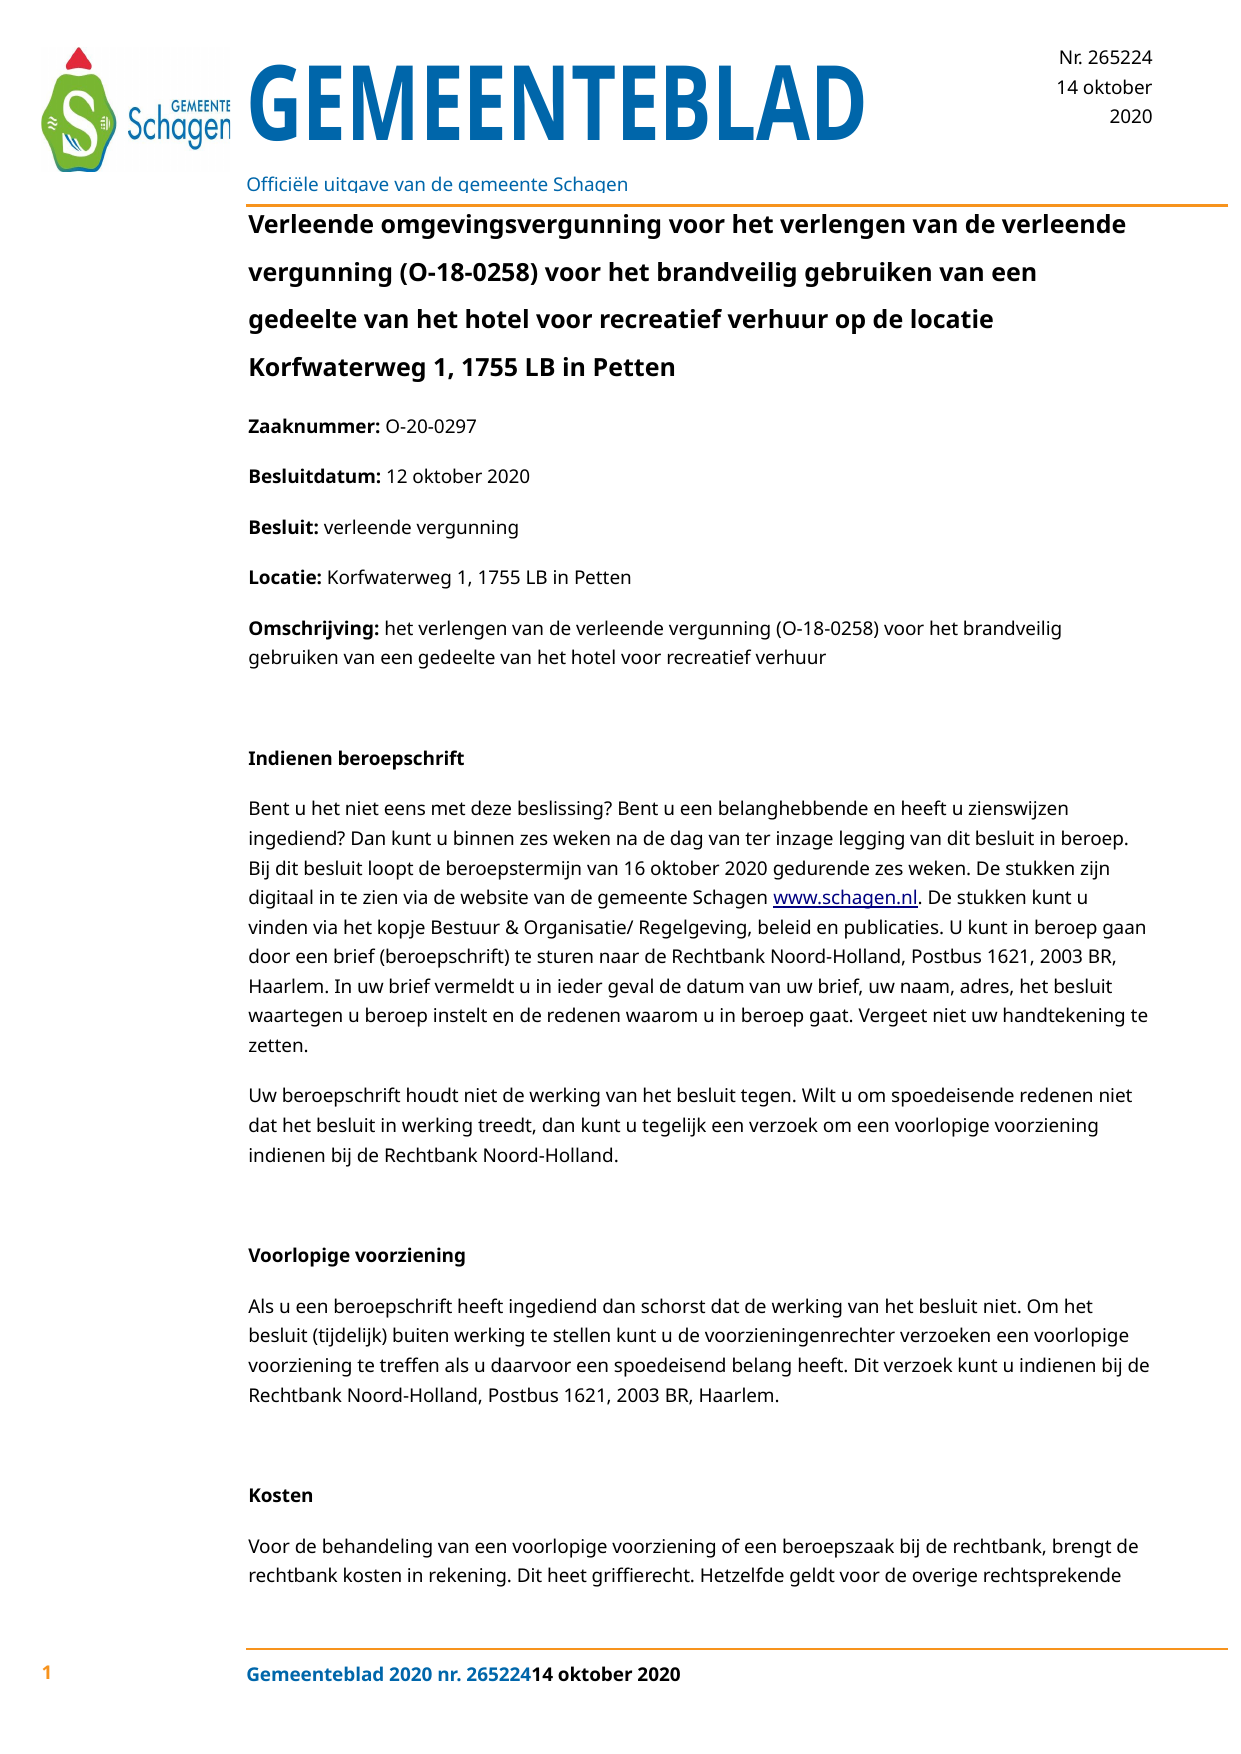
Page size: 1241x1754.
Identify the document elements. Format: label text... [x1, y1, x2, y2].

text Bent u het niet eens met deze beslissing? Bent u een belanghebbende en heeft u zienswijzen ingediend? Dan kunt u binnen zes weken na de dag van ter inzage legging van dit besluit in beroep. Bij dit besluit loopt de beroepstermijn van 16 oktober 2020 gedurende zes weken. De stukken zijn digitaal in te zien via de website van de gemeente Schagen www.schagen.nl. De stukken kunt u vinden via het kopje Bestuur & Organisatie/ Regelgeving, beleid en publicaties. U kunt in beroep gaan door een brief (beroepschrift) te sturen naar de Rechtbank Noord-Holland, Postbus 1621, 2003 BR, Haarlem. In uw brief vermeldt u in ieder geval de datum van uw brief, uw naam, adres, het besluit waartegen u beroep instelt en de redenen waarom u in beroep gaat. Vergeet niet uw handtekening te zetten. [248, 796, 1152, 1058]
text Besluitdatum: 12 oktober 2020 [248, 463, 1152, 489]
text Omschrijving: het verlengen van de verleende vergunning (O-18-0258) voor het brandveilig gebruiken van een gedeelte van het hotel voor recreatief verhuur [248, 615, 1152, 670]
text Verleende omgevingsvergunning voor het verlengen van de verleende vergunning (O-18-0258) voor het brandveilig gebruiken van een gedeelte van het hotel voor recreatief verhuur op de locatie Korfwaterweg 1, 1755 LB in Petten [248, 207, 1152, 384]
text Zaaknummer: O-20-0297 [248, 413, 1152, 439]
text Uw beroepschrift houdt niet de werking van het besluit tegen. Wilt u om spoedeisende redenen niet dat het besluit in werking treedt, dan kunt u tegelijk een verzoek om een voorlopige voorziening indienen bij de Rechtbank Noord-Holland. [248, 1083, 1152, 1168]
text Voor de behandeling van een voorlopige voorziening of een beroepszaak bij de rechtbank, brengt de rechtbank kosten in rekening. Dit heet griffierecht. Hetzelfde geldt voor de overige rechtsprekende [248, 1533, 1152, 1588]
text Locatie: Korfwaterweg 1, 1755 LB in Petten [248, 564, 1152, 590]
text Als u een beroepschrift heeft ingediend dan schorst dat de werking van het besluit niet. Om het besluit (tijdelijk) buiten werking te stellen kunt u de voorzieningenrechter verzoeken een voorlopige voorziening te treffen als u daarvoor een spoedeisend belang heeft. Dit verzoek kunt u indienen bij de Rechtbank Noord-Holland, Postbus 1621, 2003 BR, Haarlem. [248, 1293, 1152, 1408]
text Kosten [248, 1483, 1152, 1508]
picture [41, 47, 231, 172]
text Besluit: verleende vergunning [248, 514, 1152, 540]
text Voorlopige voorziening [248, 1243, 1152, 1268]
text Indienen beroepschrift [248, 745, 1152, 771]
